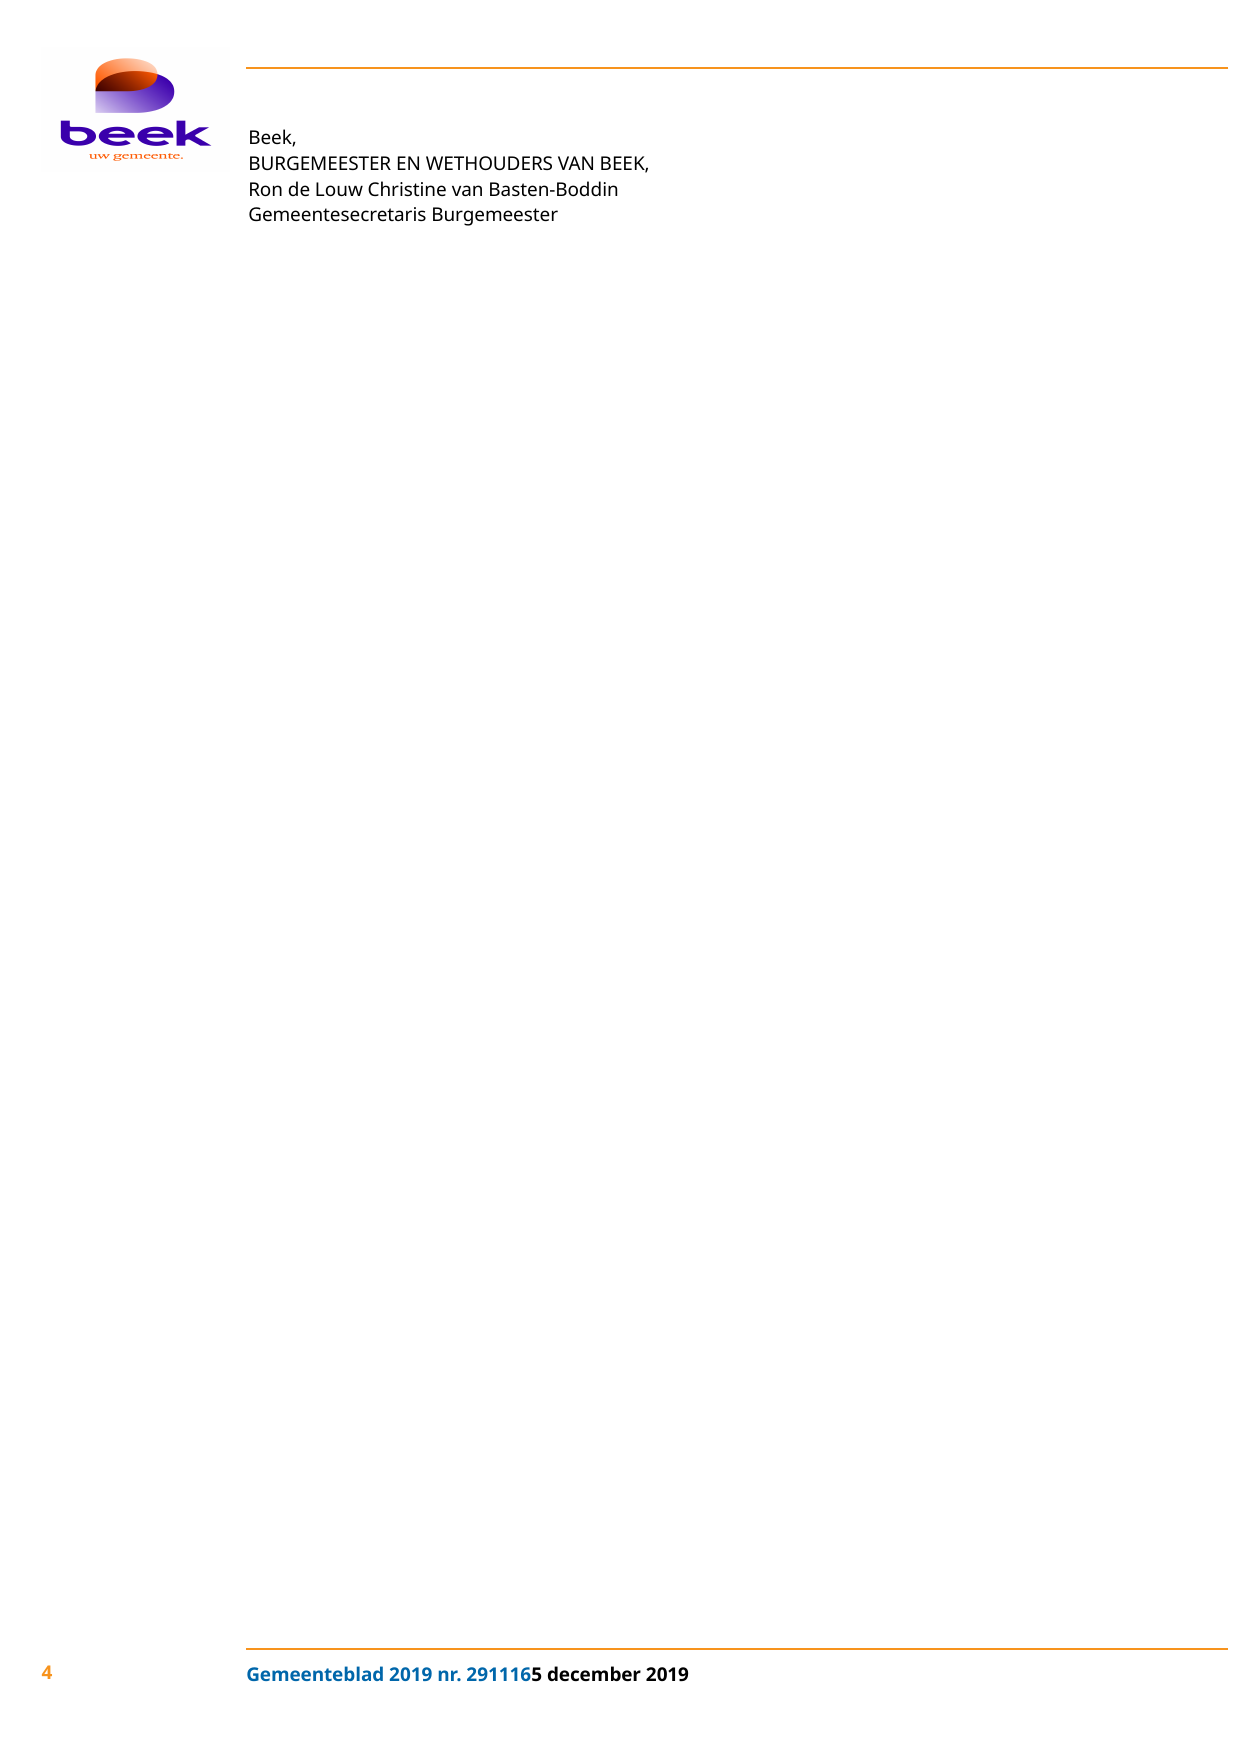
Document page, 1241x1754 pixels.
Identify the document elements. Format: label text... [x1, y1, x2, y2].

text Ron de Louw Christine van Basten-Boddin [248, 176, 1152, 202]
text Beek, [248, 124, 1152, 150]
text BURGEMEESTER EN WETHOUDERS VAN BEEK, [248, 150, 1152, 176]
text Gemeentesecretaris Burgemeester [248, 202, 1152, 227]
picture [41, 47, 231, 172]
